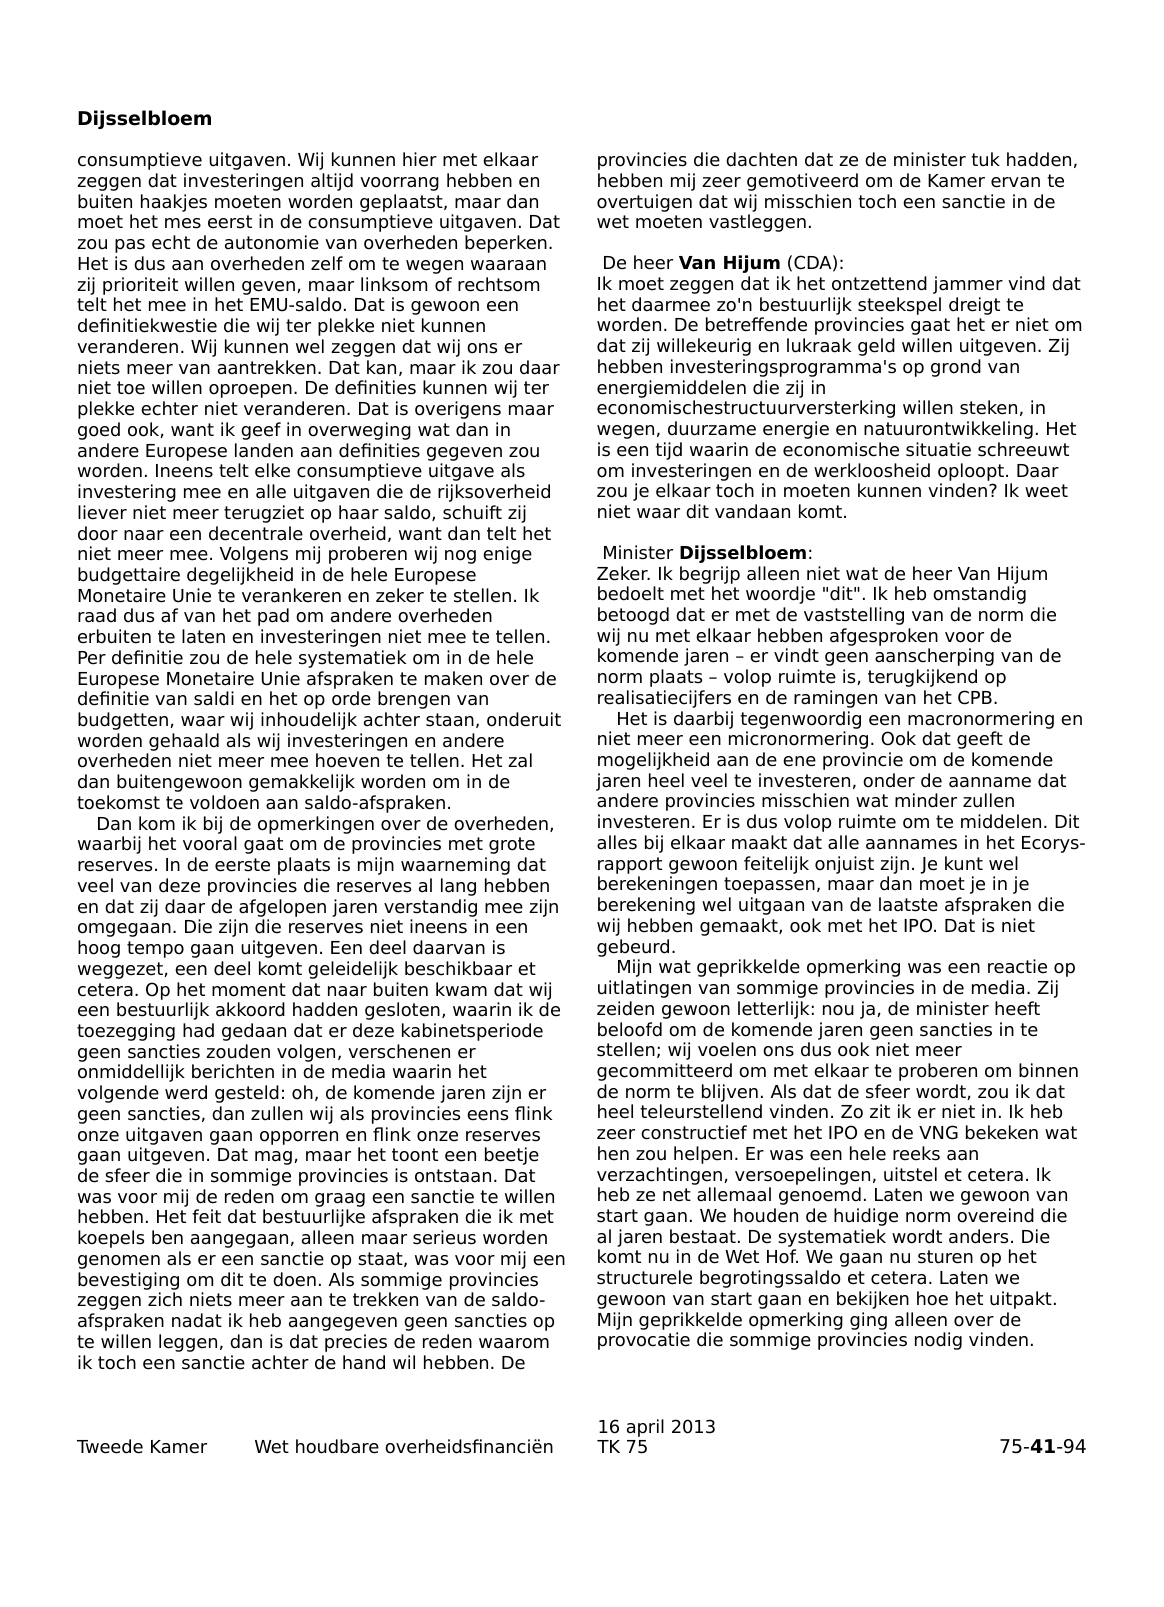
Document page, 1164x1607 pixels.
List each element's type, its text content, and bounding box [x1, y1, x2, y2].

text Het is daarbij tegenwoordig een macronormering en niet meer een micronormering. Ook dat geeft de mogelijkheid aan de ene provincie om de komende jaren heel veel te investeren, onder de aanname dat andere provincies misschien wat minder zullen investeren. Er is dus volop ruimte om te middelen. Dit alles bij elkaar maakt dat alle aannames in het Ecorys-rapport gewoon feitelijk onjuist zijn. Je kunt wel berekeningen toepassen, maar dan moet je in je berekening wel uitgaan van de laatste afspraken die wij hebben gemaakt, ook met het IPO. Dat is niet gebeurd. [596, 708, 1087, 957]
text De heer Van Hijum (CDA): [596, 253, 1087, 274]
text Minister Dijsselbloem: [596, 543, 1087, 563]
text Ik moet zeggen dat ik het ontzettend jammer vind dat het daarmee zo'n bestuurlijk steekspel dreigt te worden. De betreffende provincies gaat het er niet om dat zij willekeurig en lukraak geld willen uitgeven. Zij hebben investeringsprogramma's op grond van energiemiddelen die zij in economischestructuurversterking willen steken, in wegen, duurzame energie en natuurontwikkeling. Het is een tijd waarin de economische situatie schreeuwt om investeringen en de werkloosheid oploopt. Daar zou je elkaar toch in moeten kunnen vinden? Ik weet niet waar dit vandaan komt. [596, 274, 1087, 523]
text consumptieve uitgaven. Wij kunnen hier met elkaar zeggen dat investeringen altijd voorrang hebben en buiten haakjes moeten worden geplaatst, maar dan moet het mes eerst in de consumptieve uitgaven. Dat zou pas echt de autonomie van overheden beperken. Het is dus aan overheden zelf om te wegen waaraan zij prioriteit willen geven, maar linksom of rechtsom telt het mee in het EMU-saldo. Dat is gewoon een definitiekwestie die wij ter plekke niet kunnen veranderen. Wij kunnen wel zeggen dat wij ons er niets meer van aantrekken. Dat kan, maar ik zou daar niet toe willen oproepen. De definities kunnen wij ter plekke echter niet veranderen. Dat is overigens maar goed ook, want ik geef in overweging wat dan in andere Europese landen aan definities gegeven zou worden. Ineens telt elke consumptieve uitgave als investering mee en alle uitgaven die de rijksoverheid liever niet meer terugziet op haar saldo, schuift zij door naar een decentrale overheid, want dan telt het niet meer mee. Volgens mij proberen wij nog enige budgettaire degelijkheid in de hele Europese Monetaire Unie te verankeren en zeker te stellen. Ik raad dus af van het pad om andere overheden erbuiten te laten en investeringen niet mee te tellen. Per definitie zou de hele systematiek om in de hele Europese Monetaire Unie afspraken te maken over de definitie van saldi en het op orde brengen van budgetten, waar wij inhoudelijk achter staan, onderuit worden gehaald als wij investeringen en andere overheden niet meer mee hoeven te tellen. Het zal dan buitengewoon gemakkelijk worden om in de toekomst te voldoen aan saldo-afspraken. [77, 150, 567, 813]
text provincies die dachten dat ze de minister tuk hadden, hebben mij zeer gemotiveerd om de Kamer ervan te overtuigen dat wij misschien toch een sanctie in de wet moeten vastleggen. [596, 150, 1087, 233]
text Mijn wat geprikkelde opmerking was een reactie op uitlatingen van sommige provincies in de media. Zij zeiden gewoon letterlijk: nou ja, de minister heeft beloofd om de komende jaren geen sancties in te stellen; wij voelen ons dus ook niet meer gecommitteerd om met elkaar te proberen om binnen de norm te blijven. Als dat de sfeer wordt, zou ik dat heel teleurstellend vinden. Zo zit ik er niet in. Ik heb zeer constructief met het IPO en de VNG bekeken wat hen zou helpen. Er was een hele reeks aan verzachtingen, versoepelingen, uitstel et cetera. Ik heb ze net allemaal genoemd. Laten we gewoon van start gaan. We houden de huidige norm overeind die al jaren bestaat. De systematiek wordt anders. Die komt nu in de Wet Hof. We gaan nu sturen op het structurele begrotingssaldo et cetera. Laten we gewoon van start gaan en bekijken hoe het uitpakt. Mijn geprikkelde opmerking ging alleen over de provocatie die sommige provincies nodig vinden. [596, 957, 1087, 1351]
text Zeker. Ik begrijp alleen niet wat de heer Van Hijum bedoelt met het woordje "dit". Ik heb omstandig betoogd dat er met de vaststelling van de norm die wij nu met elkaar hebben afgesproken voor de komende jaren – er vindt geen aanscherping van de norm plaats – volop ruimte is, terugkijkend op realisatiecijfers en de ramingen van het CPB. [596, 563, 1087, 708]
text Dan kom ik bij de opmerkingen over de overheden, waarbij het vooral gaat om de provincies met grote reserves. In de eerste plaats is mijn waarneming dat veel van deze provincies die reserves al lang hebben en dat zij daar de afgelopen jaren verstandig mee zijn omgegaan. Die zijn die reserves niet ineens in een hoog tempo gaan uitgeven. Een deel daarvan is weggezet, een deel komt geleidelijk beschikbaar et cetera. Op het moment dat naar buiten kwam dat wij een bestuurlijk akkoord hadden gesloten, waarin ik de toezegging had gedaan dat er deze kabinetsperiode geen sancties zouden volgen, verschenen er onmiddellijk berichten in de media waarin het volgende werd gesteld: oh, de komende jaren zijn er geen sancties, dan zullen wij als provincies eens flink onze uitgaven gaan opporren en flink onze reserves gaan uitgeven. Dat mag, maar het toont een beetje de sfeer die in sommige provincies is ontstaan. Dat was voor mij de reden om graag een sanctie te willen hebben. Het feit dat bestuurlijke afspraken die ik met koepels ben aangegaan, alleen maar serieus worden genomen als er een sanctie op staat, was voor mij een bevestiging om dit te doen. Als sommige provincies zeggen zich niets meer aan te trekken van de saldo-afspraken nadat ik heb aangegeven geen sancties op te willen leggen, dan is dat precies de reden waarom ik toch een sanctie achter de hand wil hebben. De [77, 813, 567, 1373]
